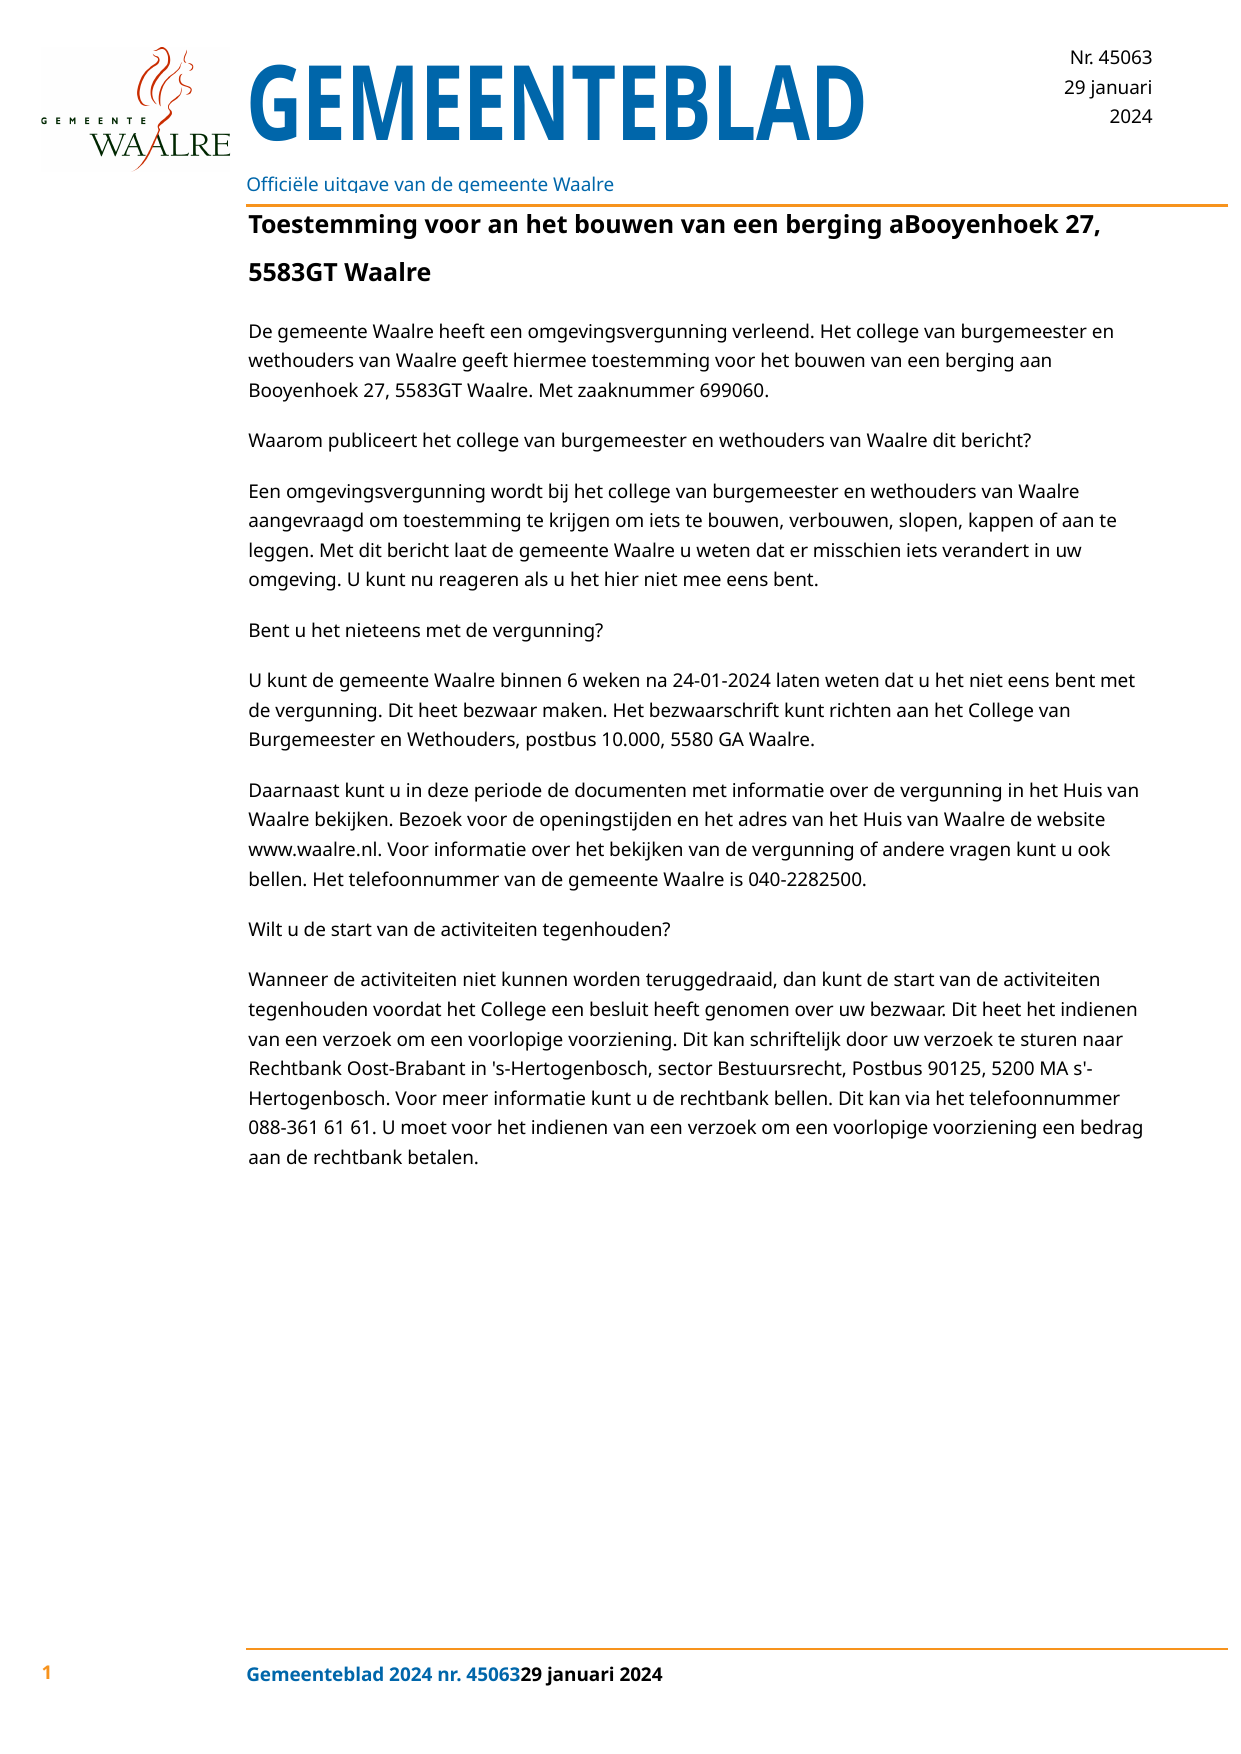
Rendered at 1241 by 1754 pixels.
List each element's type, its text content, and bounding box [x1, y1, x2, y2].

text De gemeente Waalre heeft een omgevingsvergunning verleend. Het college van burgemeester en wethouders van Waalre geeft hiermee toestemming voor het bouwen van een berging aan Booyenhoek 27, 5583GT Waalre. Met zaaknummer 699060. [248, 318, 1152, 403]
text Wilt u de start van de activiteiten tegenhouden? [248, 916, 1152, 942]
text Daarnaast kunt u in deze periode de documenten met informatie over de vergunning in het Huis van Waalre bekijken. Bezoek voor de openingstijden en het adres van het Huis van Waalre de website www.waalre.nl. Voor informatie over het bekijken van de vergunning of andere vragen kunt u ook bellen. Het telefoonnummer van de gemeente Waalre is 040-2282500. [248, 777, 1152, 892]
text Bent u het nieteens met de vergunning? [248, 617, 1152, 643]
text Waarom publiceert het college van burgemeester en wethouders van Waalre dit bericht? [248, 427, 1152, 453]
text U kunt de gemeente Waalre binnen 6 weken na 24-01-2024 laten weten dat u het niet eens bent met de vergunning. Dit heet bezwaar maken. Het bezwaarschrift kunt richten aan het College van Burgemeester en Wethouders, postbus 10.000, 5580 GA Waalre. [248, 667, 1152, 752]
picture [41, 47, 231, 172]
text Een omgevingsvergunning wordt bij het college van burgemeester en wethouders van Waalre aangevraagd om toestemming te krijgen om iets te bouwen, verbouwen, slopen, kappen of aan te leggen. Met dit bericht laat de gemeente Waalre u weten dat er misschien iets verandert in uw omgeving. U kunt nu reageren als u het hier niet mee eens bent. [248, 478, 1152, 592]
text Toestemming voor an het bouwen van een berging aBooyenhoek 27, 5583GT Waalre [248, 207, 1152, 288]
text Wanneer de activiteiten niet kunnen worden teruggedraaid, dan kunt de start van de activiteiten tegenhouden voordat het College een besluit heeft genomen over uw bezwaar. Dit heet het indienen van een verzoek om een voorlopige voorziening. Dit kan schriftelijk door uw verzoek te sturen naar Rechtbank Oost-Brabant in 's-Hertogenbosch, sector Bestuursrecht, Postbus 90125, 5200 MA s'-Hertogenbosch. Voor meer informatie kunt u de rechtbank bellen. Dit kan via het telefoonnummer 088-361 61 61. U moet voor het indienen van een verzoek om een voorlopige voorziening een bedrag aan de rechtbank betalen. [248, 967, 1152, 1170]
